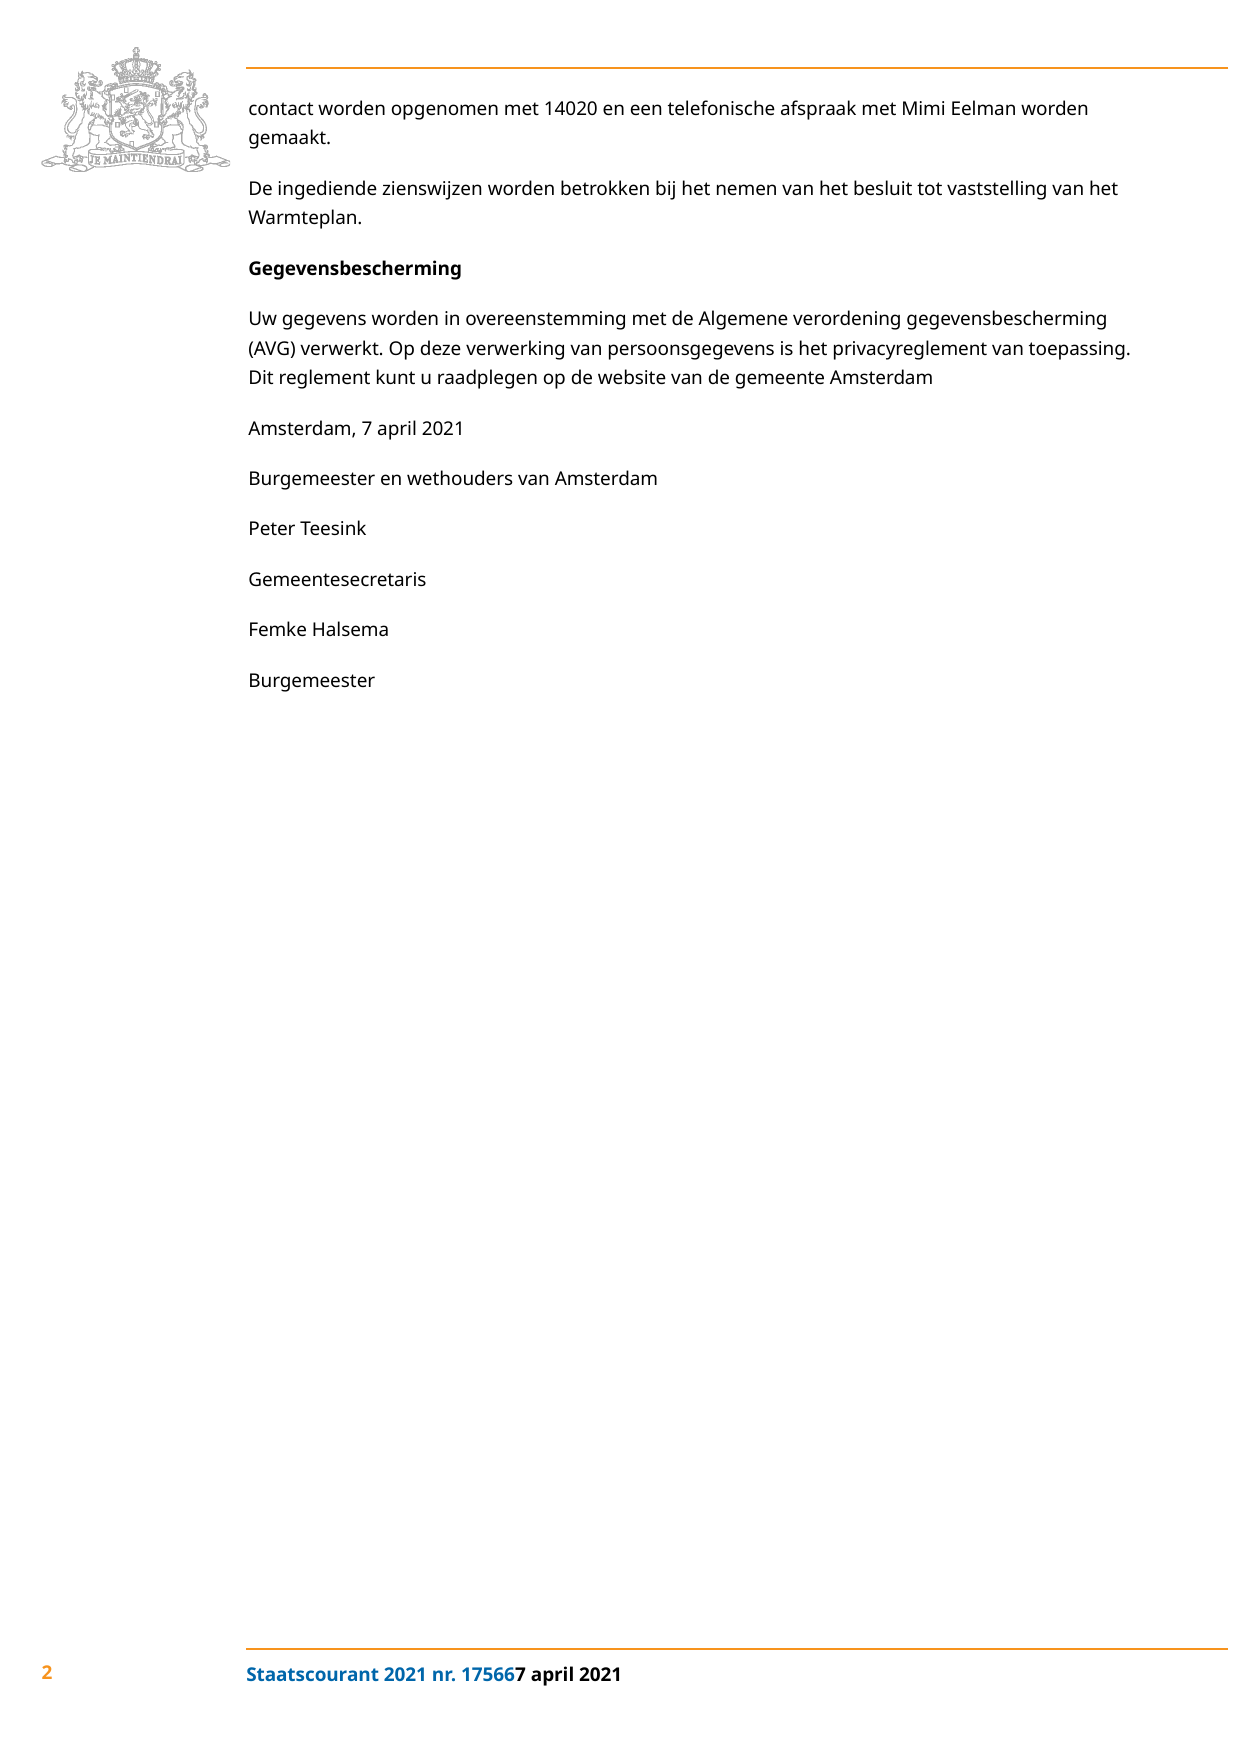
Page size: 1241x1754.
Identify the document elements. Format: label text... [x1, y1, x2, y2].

text contact worden opgenomen met 14020 en een telefonische afspraak met Mimi Eelman worden gemaakt. [248, 95, 1152, 150]
text Amsterdam, 7 april 2021 [248, 415, 1152, 441]
picture [41, 47, 231, 172]
text De ingediende zienswijzen worden betrokken bij het nemen van het besluit tot vaststelling van het Warmteplan. [248, 175, 1152, 230]
text Gemeentesecretaris [248, 566, 1152, 592]
text Burgemeester en wethouders van Amsterdam [248, 465, 1152, 491]
text Uw gegevens worden in overeenstemming met de Algemene verordening gegevensbescherming (AVG) verwerkt. Op deze verwerking van persoonsgegevens is het privacyreglement van toepassing. Dit reglement kunt u raadplegen op de website van de gemeente Amsterdam [248, 305, 1152, 390]
text Femke Halsema [248, 616, 1152, 642]
text Gegevensbescherming [248, 255, 1152, 281]
text Burgemeester [248, 667, 1152, 693]
text Peter Teesink [248, 516, 1152, 541]
